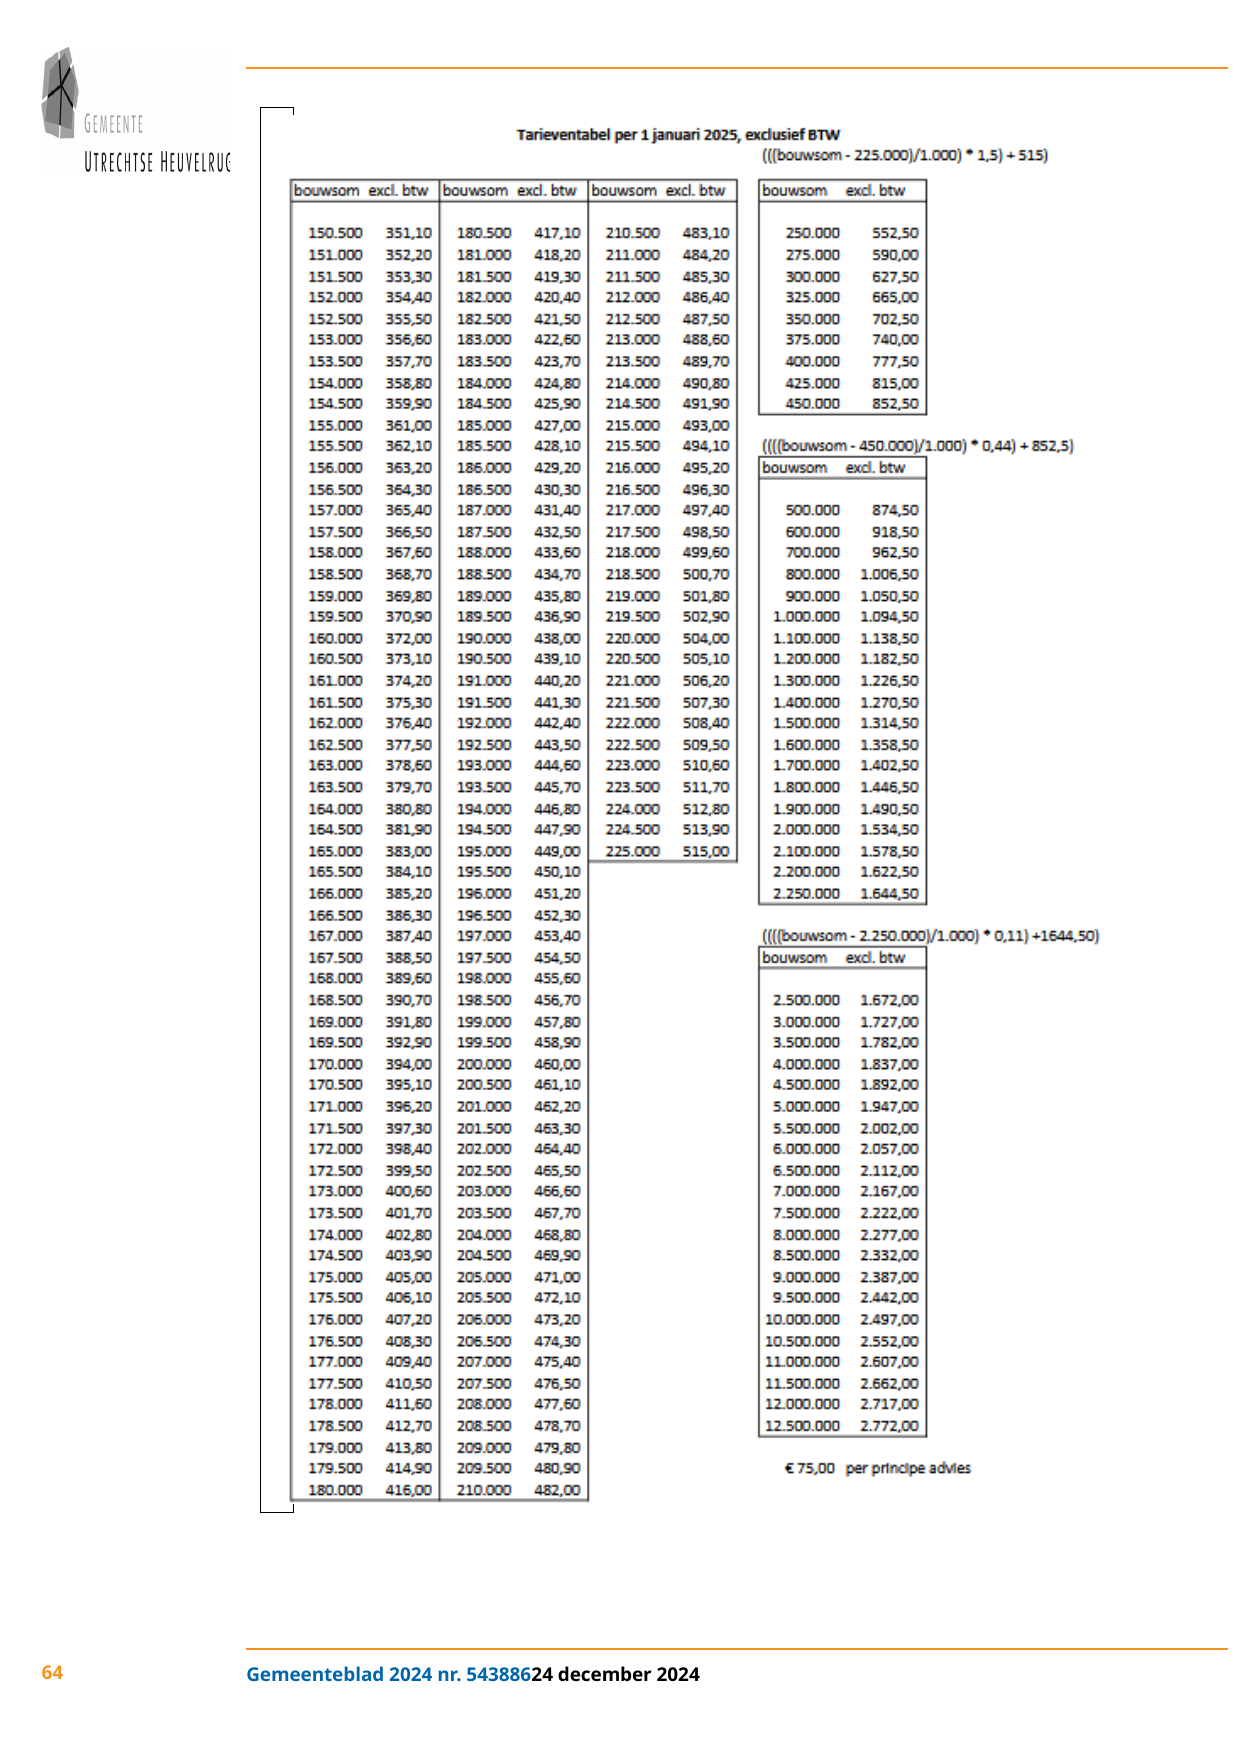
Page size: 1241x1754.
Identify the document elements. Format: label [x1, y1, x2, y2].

picture [41, 47, 231, 172]
picture [268, 115, 1139, 1504]
